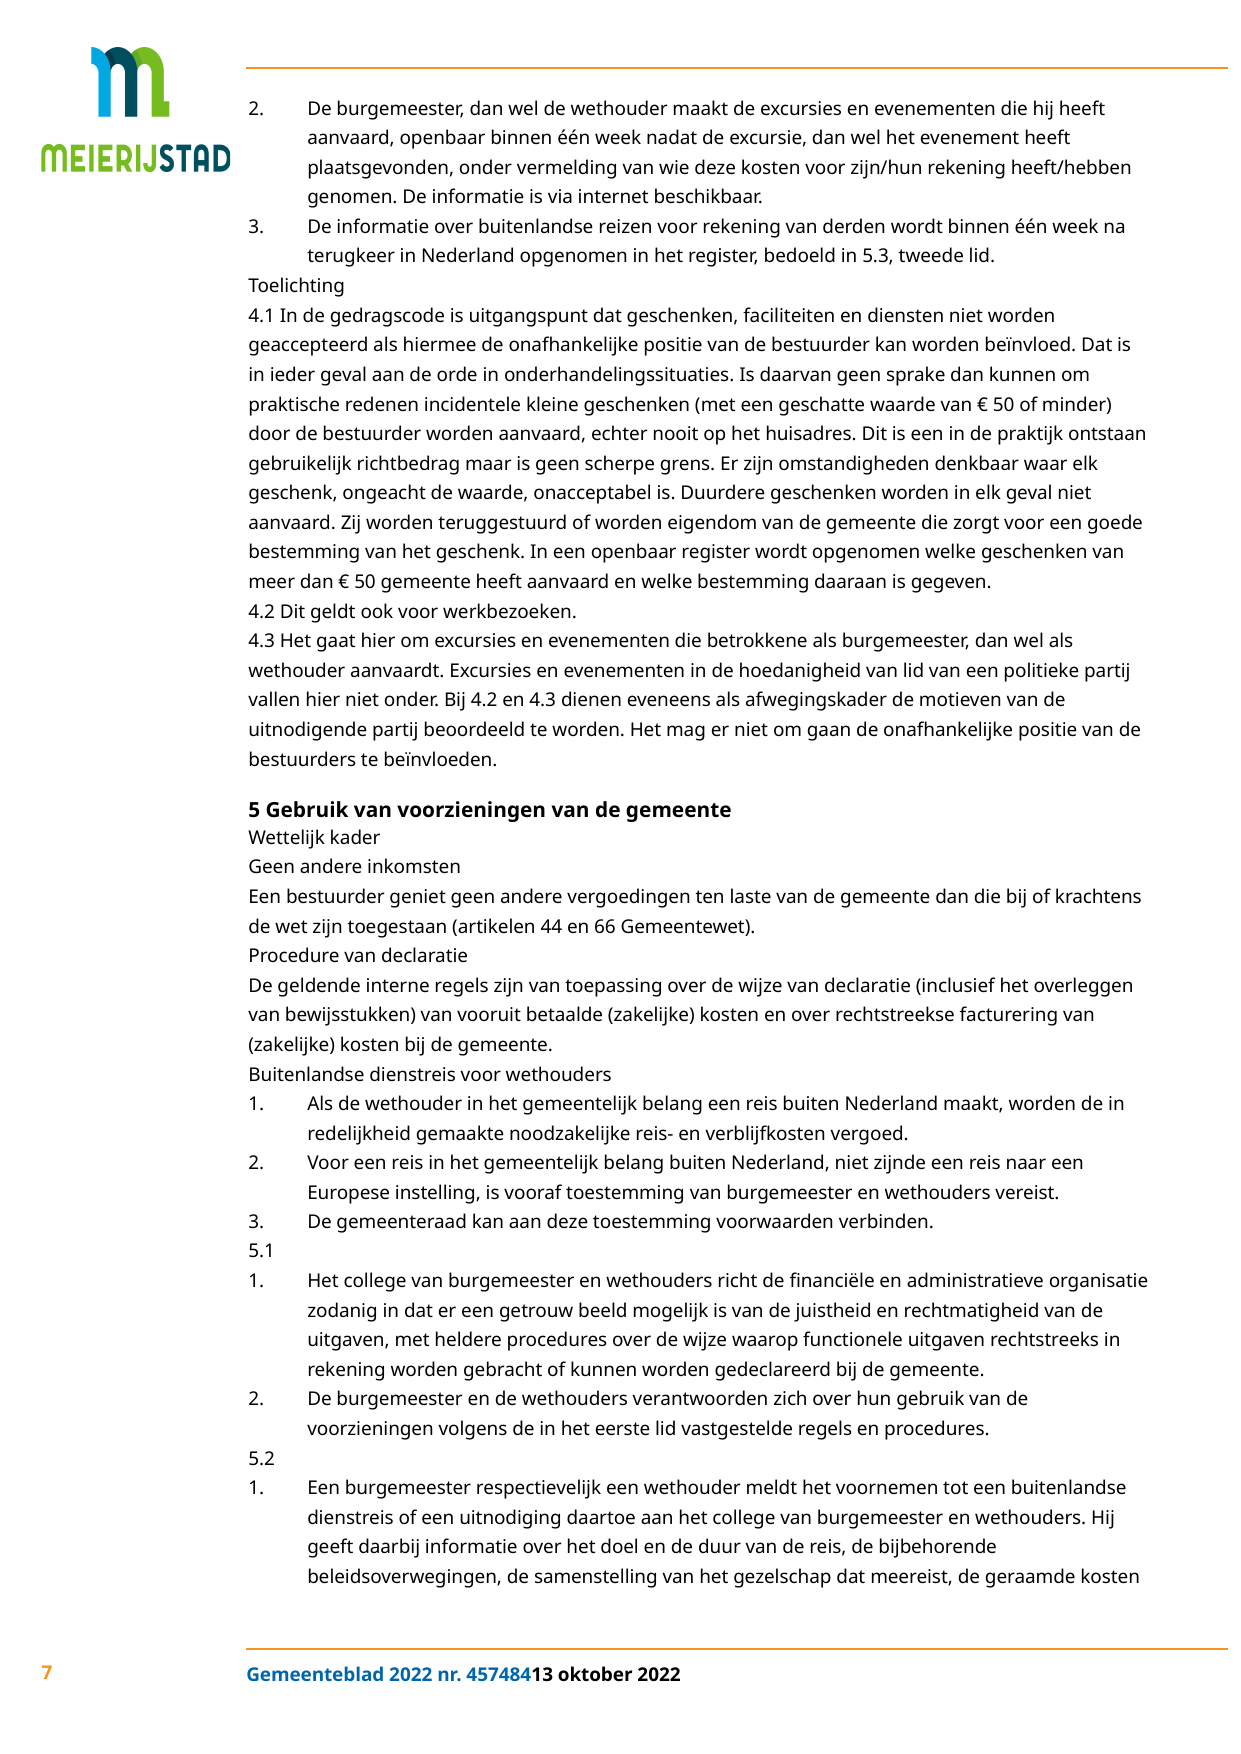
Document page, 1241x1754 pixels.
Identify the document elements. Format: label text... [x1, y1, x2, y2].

list Een burgemeester respectievelijk een wethouder meldt het voornemen tot een buitenlandse dienstreis of een uitnodiging daartoe aan het college van burgemeester en wethouders. Hij geeft daarbij informatie over het doel en de duur van de reis, de bijbehorende beleidsoverwegingen, de samenstelling van het gezelschap dat meereist, de geraamde kosten [248, 1474, 1152, 1589]
table_header Wettelijk kader Geen andere inkomsten Een bestuurder geniet geen andere vergoedingen ten laste van de gemeente dan die bij of krachtens de wet zijn toegestaan (artikelen 44 en 66 Gemeentewet). Procedure van declaratie De geldende interne regels zijn van toepassing over de wijze van declaratie (inclusief het overleggen van bewijsstukken) van vooruit betaalde (zakelijke) kosten en over rechtstreekse facturering van (zakelijke) kosten bij de gemeente. Buitenlandse dienstreis voor wethouders Als de wethouder in het gemeentelijk belang een reis buiten Nederland maakt, worden de in redelijkheid gemaakte noodzakelijke reis- en verblijfkosten vergoed. Voor een reis in het gemeentelijk belang buiten Nederland, niet zijnde een reis naar een Europese instelling, is vooraf toestemming van burgemeester en wethouders vereist. De gemeenteraad kan aan deze toestemming voorwaarden verbinden. [248, 824, 1152, 1234]
text 5.2 [248, 1445, 1152, 1470]
picture [41, 47, 231, 172]
list De informatie over buitenlandse reizen voor rekening van derden wordt binnen één week na terugkeer in Nederland opgenomen in het register, bedoeld in 5.3, tweede lid. [248, 213, 1152, 268]
table_header Toelichting 4.1 In de gedragscode is uitgangspunt dat geschenken, faciliteiten en diensten niet worden geaccepteerd als hiermee de onafhankelijke positie van de bestuurder kan worden beïnvloed. Dat is in ieder geval aan de orde in onderhandelingssituaties. Is daarvan geen sprake dan kunnen om praktische redenen incidentele kleine geschenken (met een geschatte waarde van € 50 of minder) door de bestuurder worden aanvaard, echter nooit op het huisadres. Dit is een in de praktijk ontstaan gebruikelijk richtbedrag maar is geen scherpe grens. Er zijn omstandigheden denkbaar waar elk geschenk, ongeacht de waarde, onacceptabel is. Duurdere geschenken worden in elk geval niet aanvaard. Zij worden teruggestuurd of worden eigendom van de gemeente die zorgt voor een goede bestemming van het geschenk. In een openbaar register wordt opgenomen welke geschenken van meer dan € 50 gemeente heeft aanvaard en welke bestemming daaraan is gegeven. 4.2 Dit geldt ook voor werkbezoeken. 4.3 Het gaat hier om excursies en evenementen die betrokkene als burgemeester, dan wel als wethouder aanvaardt. Excursies en evenementen in de hoedanigheid van lid van een politieke partij vallen hier niet onder. Bij 4.2 en 4.3 dienen eveneens als afwegingskader de motieven van de uitnodigende partij beoordeeld te worden. Het mag er niet om gaan de onafhankelijke positie van de bestuurders te beïnvloeden. [248, 273, 1152, 771]
list Het college van burgemeester en wethouders richt de financiële en administratieve organisatie zodanig in dat er een getrouw beeld mogelijk is van de juistheid en rechtmatigheid van de uitgaven, met heldere procedures over de wijze waarop functionele uitgaven rechtstreeks in rekening worden gebracht of kunnen worden gedeclareerd bij de gemeente. [248, 1267, 1152, 1382]
text 5 Gebruik van voorzieningen van de gemeente [248, 796, 1152, 824]
list De burgemeester, dan wel de wethouder maakt de excursies en evenementen die hij heeft aanvaard, openbaar binnen één week nadat de excursie, dan wel het evenement heeft plaatsgevonden, onder vermelding van wie deze kosten voor zijn/hun rekening heeft/hebben genomen. De informatie is via internet beschikbaar. [248, 95, 1152, 209]
list De burgemeester en de wethouders verantwoorden zich over hun gebruik van de voorzieningen volgens de in het eerste lid vastgestelde regels en procedures. [248, 1386, 1152, 1441]
text 5.1 [248, 1238, 1152, 1263]
